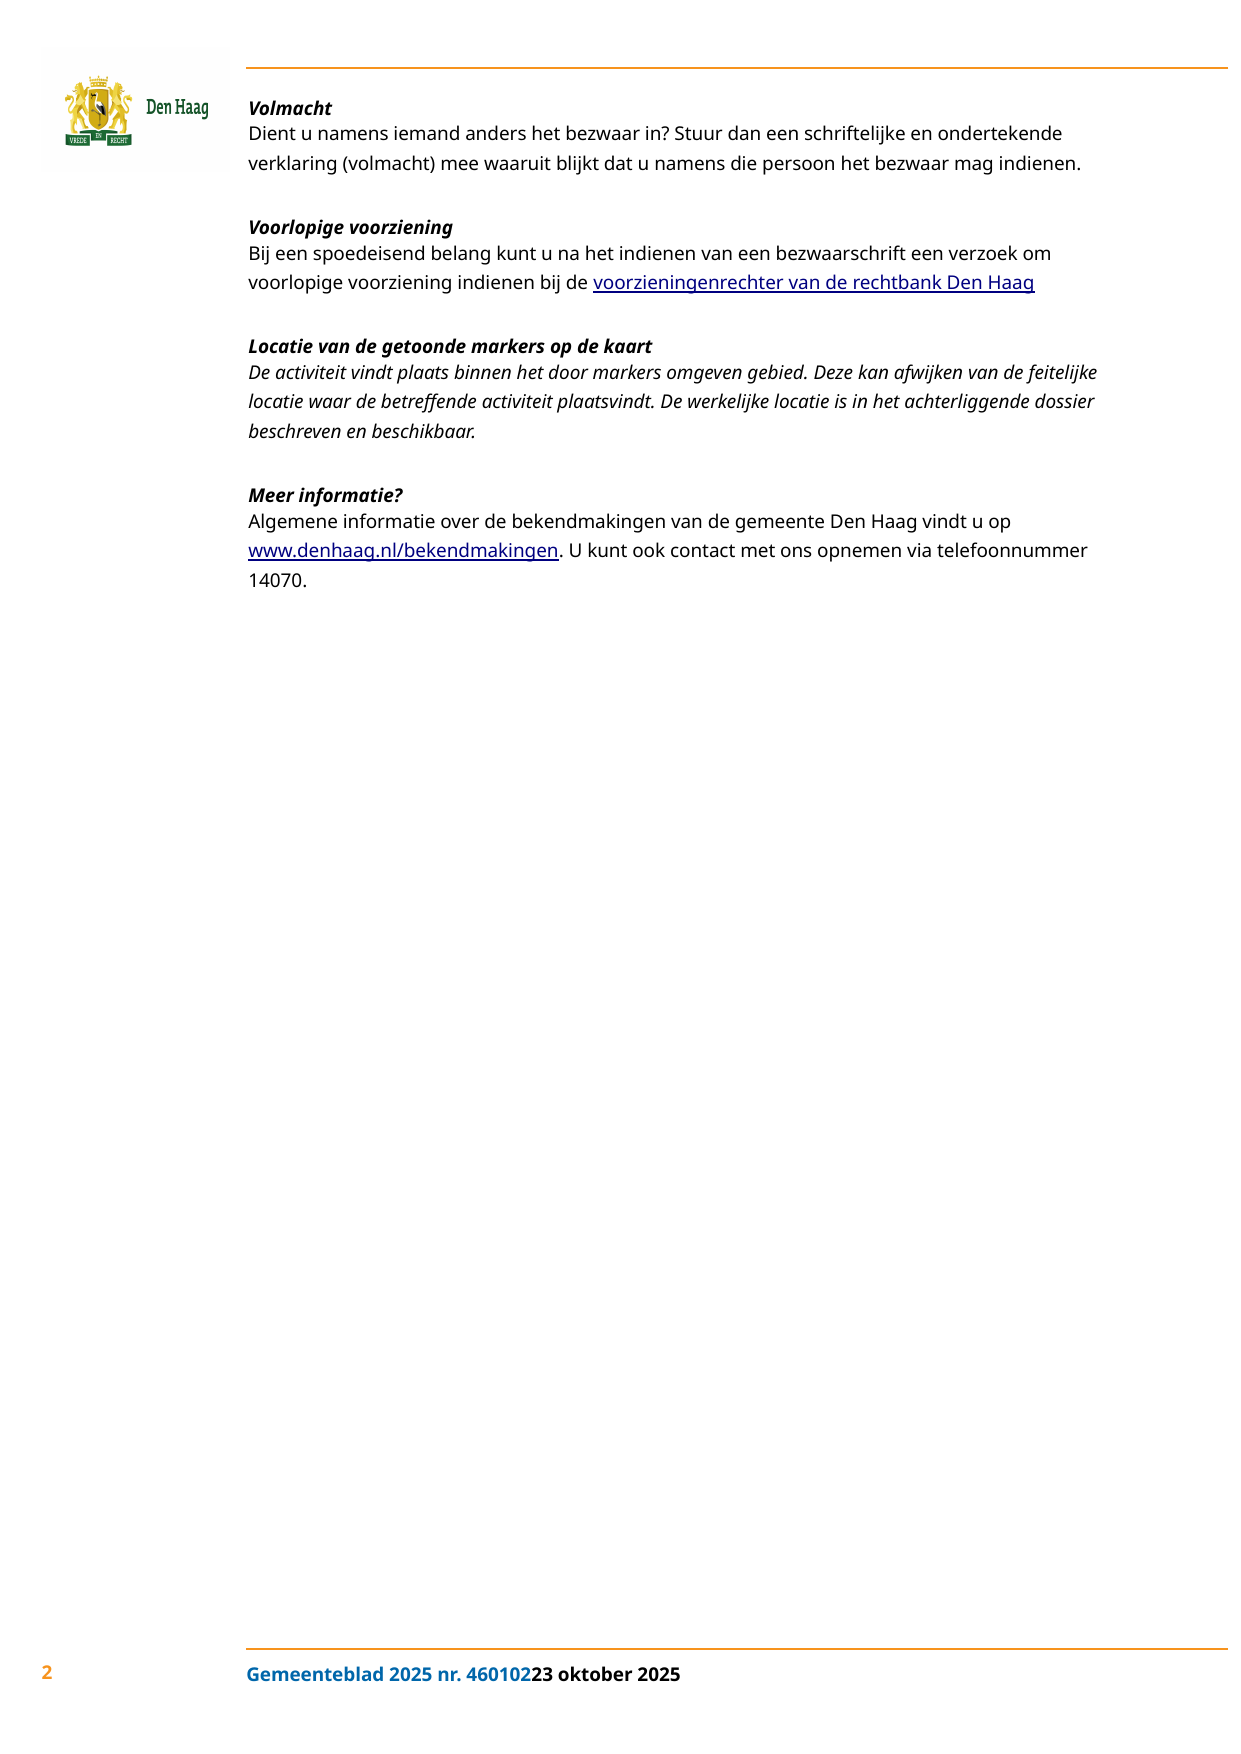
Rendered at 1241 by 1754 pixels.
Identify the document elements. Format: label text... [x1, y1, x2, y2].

text Dient u namens iemand anders het bezwaar in? Stuur dan een schriftelijke en ondertekende verklaring (volmacht) mee waaruit blijkt dat u namens die persoon het bezwaar mag indienen. [248, 121, 1152, 176]
text Volmacht [248, 95, 1152, 121]
text Bij een spoedeisend belang kunt u na het indienen van een bezwaarschrift een verzoek om voorlopige voorziening indienen bij de voorzieningenrechter van de rechtbank Den Haag [248, 240, 1152, 295]
text Algemene informatie over de bekendmakingen van de gemeente Den Haag vindt u op www.denhaag.nl/bekendmakingen. U kunt ook contact met ons opnemen via telefoonnummer 14070. [248, 508, 1152, 593]
text Voorlopige voorziening [248, 214, 1152, 240]
text Locatie van de getoonde markers op de kaart [248, 333, 1152, 359]
text Meer informatie? [248, 482, 1152, 508]
picture [41, 47, 231, 172]
text De activiteit vindt plaats binnen het door markers omgeven gebied. Deze kan afwijken van de feitelijke locatie waar de betreffende activiteit plaatsvindt. De werkelijke locatie is in het achterliggende dossier beschreven en beschikbaar. [248, 359, 1152, 444]
